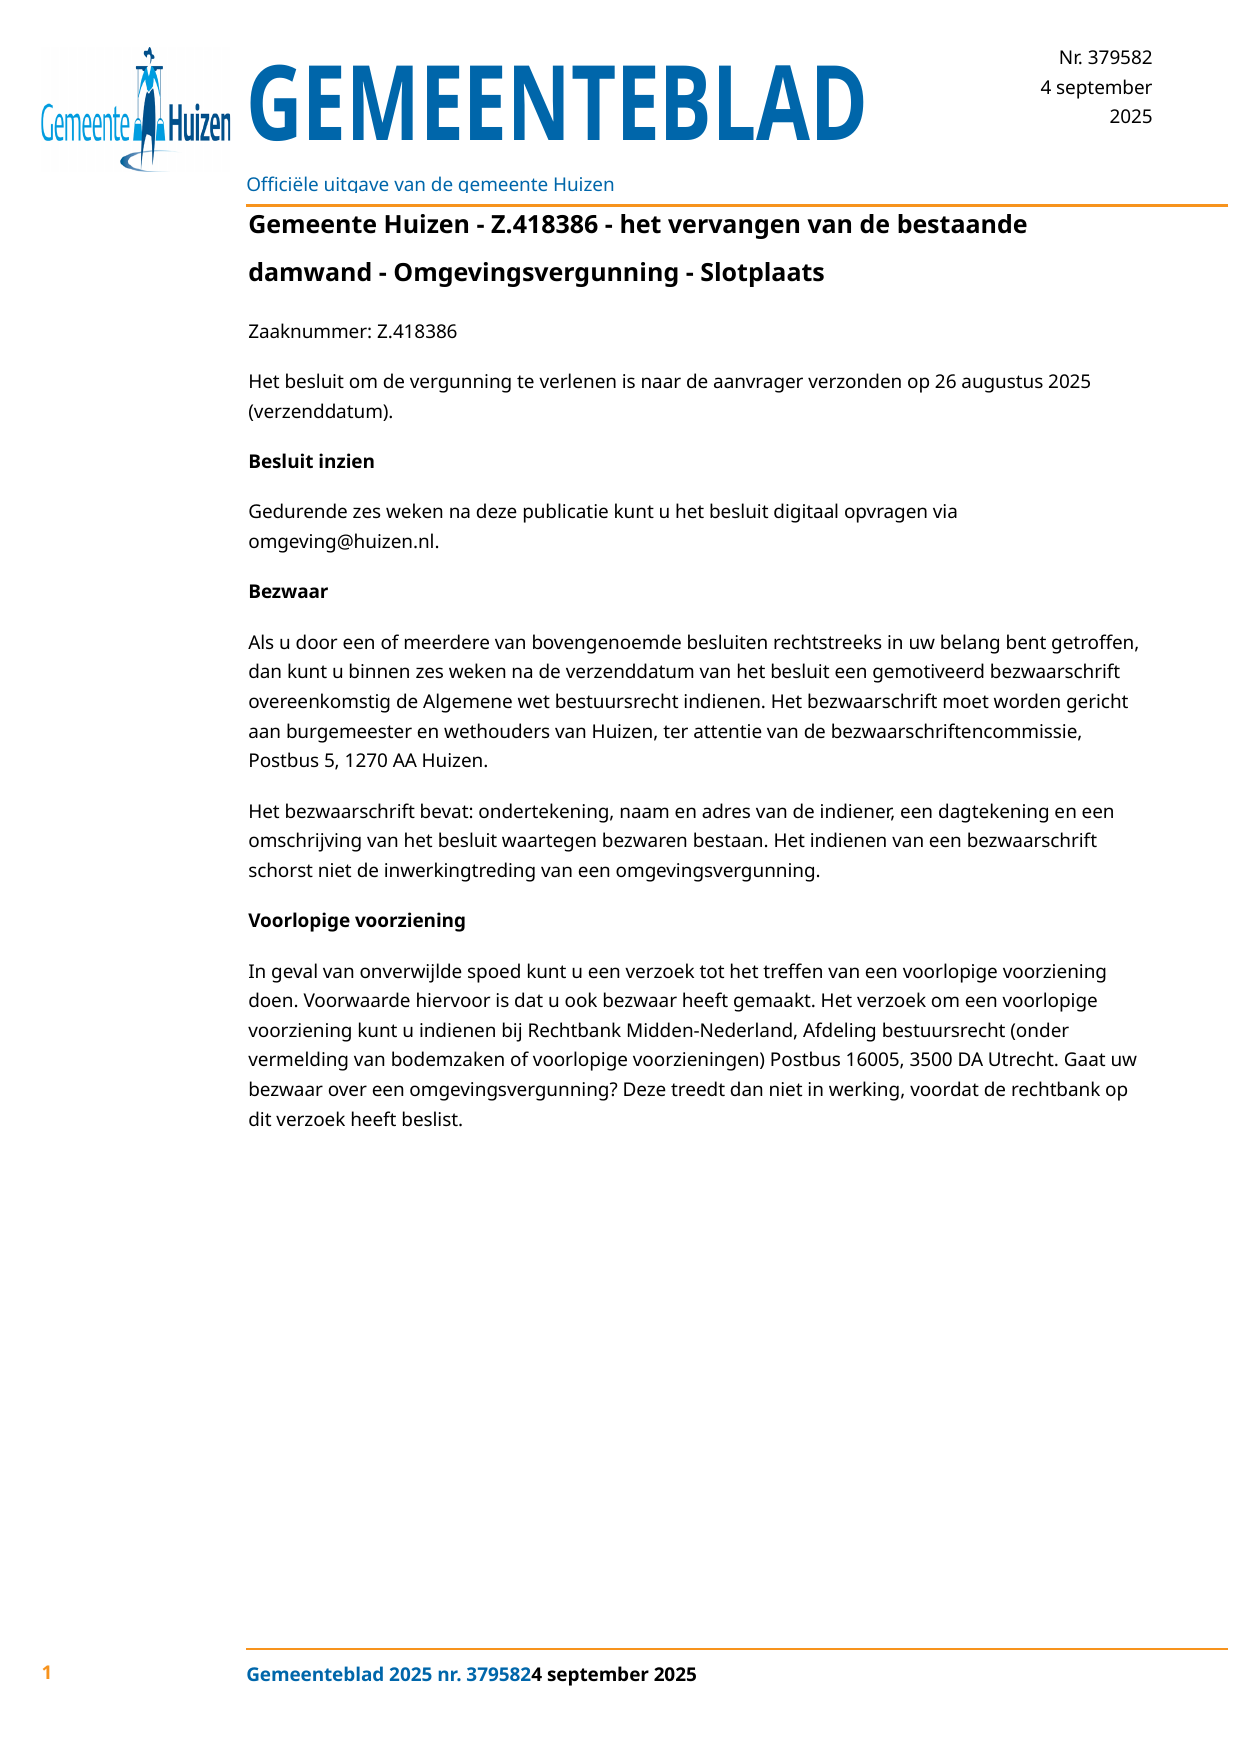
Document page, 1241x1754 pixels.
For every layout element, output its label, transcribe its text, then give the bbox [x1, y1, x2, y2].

picture [41, 47, 231, 172]
text Gedurende zes weken na deze publicatie kunt u het besluit digitaal opvragen via omgeving@huizen.nl. [248, 499, 1152, 554]
text Zaaknummer: Z.418386 [248, 318, 1152, 344]
text Gemeente Huizen - Z.418386 - het vervangen van de bestaande damwand - Omgevingsvergunning - Slotplaats [248, 207, 1152, 288]
text Besluit inzien [248, 448, 1152, 474]
text Bezwaar [248, 579, 1152, 604]
text Als u door een of meerdere van bovengenoemde besluiten rechtstreeks in uw belang bent getroffen, dan kunt u binnen zes weken na de verzenddatum van het besluit een gemotiveerd bezwaarschrift overeenkomstig de Algemene wet bestuursrecht indienen. Het bezwaarschrift moet worden gericht aan burgemeester en wethouders van Huizen, ter attentie van de bezwaarschriftencommissie, Postbus 5, 1270 AA Huizen. [248, 629, 1152, 773]
text Het bezwaarschrift bevat: ondertekening, naam en adres van de indiener, een dagtekening en een omschrijving van het besluit waartegen bezwaren bestaan. Het indienen van een bezwaarschrift schorst niet de inwerkingtreding van een omgevingsvergunning. [248, 798, 1152, 883]
text Voorlopige voorziening [248, 907, 1152, 933]
text Het besluit om de vergunning te verlenen is naar de aanvrager verzonden op 26 augustus 2025 (verzenddatum). [248, 368, 1152, 424]
text In geval van onverwijlde spoed kunt u een verzoek tot het treffen van een voorlopige voorziening doen. Voorwaarde hiervoor is dat u ook bezwaar heeft gemaakt. Het verzoek om een voorlopige voorziening kunt u indienen bij Rechtbank Midden-Nederland, Afdeling bestuursrecht (onder vermelding van bodemzaken of voorlopige voorzieningen) Postbus 16005, 3500 DA Utrecht. Gaat uw bezwaar over een omgevingsvergunning? Deze treedt dan niet in werking, voordat de rechtbank op dit verzoek heeft beslist. [248, 958, 1152, 1132]
